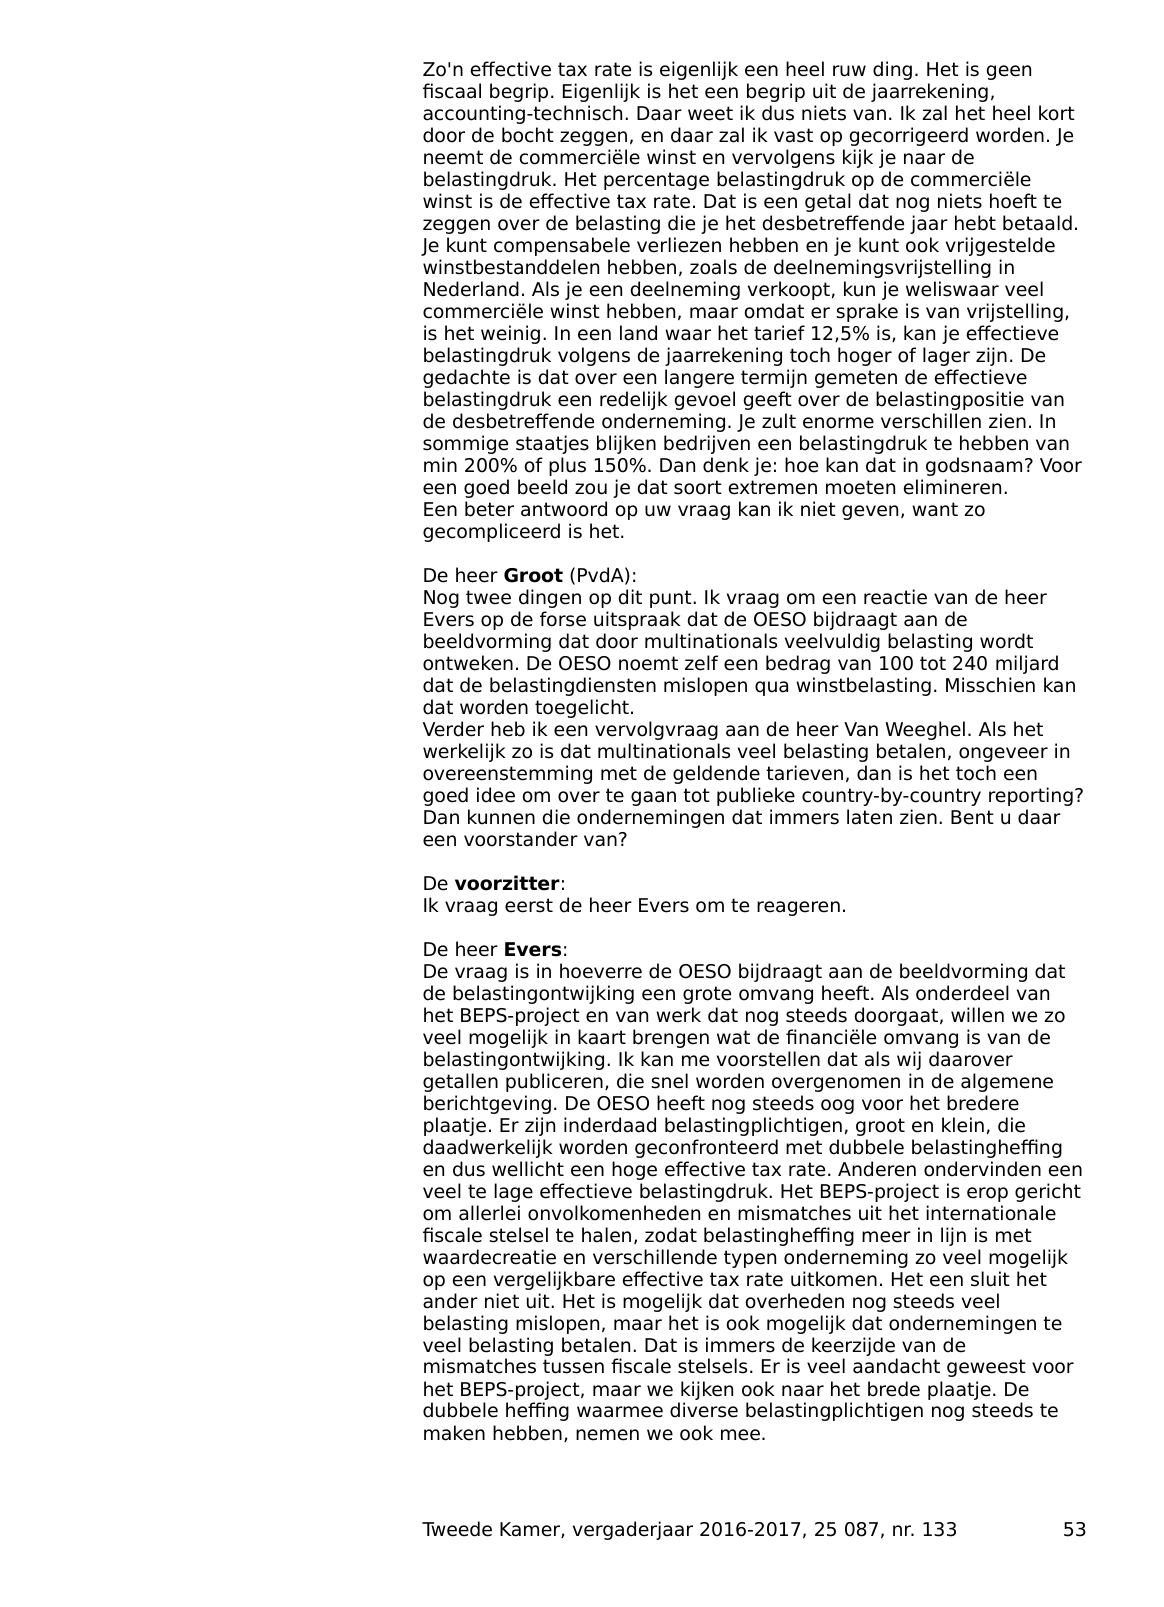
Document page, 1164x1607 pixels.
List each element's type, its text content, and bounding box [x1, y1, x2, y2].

text Nog twee dingen op dit punt. Ik vraag om een reactie van de heer Evers op de forse uitspraak dat de OESO bijdraagt aan de beeldvorming dat door multinationals veelvuldig belasting wordt ontweken. De OESO noemt zelf een bedrag van 100 tot 240 miljard dat de belastingdiensten mislopen qua winstbelasting. Misschien kan dat worden toegelicht. [422, 587, 1087, 719]
text Verder heb ik een vervolgvraag aan de heer Van Weeghel. Als het werkelijk zo is dat multinationals veel belasting betalen, ongeveer in overeenstemming met de geldende tarieven, dan is het toch een goed idee om over te gaan tot publieke country-by-country reporting? Dan kunnen die ondernemingen dat immers laten zien. Bent u daar een voorstander van? [422, 719, 1087, 851]
text Ik vraag eerst de heer Evers om te reageren. [422, 895, 1087, 917]
text De vraag is in hoeverre de OESO bijdraagt aan de beeldvorming dat de belastingontwijking een grote omvang heeft. Als onderdeel van het BEPS-project en van werk dat nog steeds doorgaat, willen we zo veel mogelijk in kaart brengen wat de financiële omvang is van de belastingontwijking. Ik kan me voorstellen dat als wij daarover getallen publiceren, die snel worden overgenomen in de algemene berichtgeving. De OESO heeft nog steeds oog voor het bredere plaatje. Er zijn inderdaad belastingplichtigen, groot en klein, die daadwerkelijk worden geconfronteerd met dubbele belastingheffing en dus wellicht een hoge effective tax rate. Anderen ondervinden een veel te lage effectieve belastingdruk. Het BEPS-project is erop gericht om allerlei onvolkomenheden en mismatches uit het internationale fiscale stelsel te halen, zodat belastingheffing meer in lijn is met waardecreatie en verschillende typen onderneming zo veel mogelijk op een vergelijkbare effective tax rate uitkomen. Het een sluit het ander niet uit. Het is mogelijk dat overheden nog steeds veel belasting mislopen, maar het is ook mogelijk dat ondernemingen te veel belasting betalen. Dat is immers de keerzijde van de mismatches tussen fiscale stelsels. Er is veel aandacht geweest voor het BEPS-project, maar we kijken ook naar het brede plaatje. De dubbele heffing waarmee diverse belastingplichtigen nog steeds te maken hebben, nemen we ook mee. [422, 961, 1087, 1444]
text Zo'n effective tax rate is eigenlijk een heel ruw ding. Het is geen fiscaal begrip. Eigenlijk is het een begrip uit de jaarrekening, accounting-technisch. Daar weet ik dus niets van. Ik zal het heel kort door de bocht zeggen, en daar zal ik vast op gecorrigeerd worden. Je neemt de commerciële winst en vervolgens kijk je naar de belastingdruk. Het percentage belastingdruk op de commerciële winst is de effective tax rate. Dat is een getal dat nog niets hoeft te zeggen over de belasting die je het desbetreffende jaar hebt betaald. Je kunt compensabele verliezen hebben en je kunt ook vrijgestelde winstbestanddelen hebben, zoals de deelnemingsvrijstelling in Nederland. Als je een deelneming verkoopt, kun je weliswaar veel commerciële winst hebben, maar omdat er sprake is van vrijstelling, is het weinig. In een land waar het tarief 12,5% is, kan je effectieve belastingdruk volgens de jaarrekening toch hoger of lager zijn. De gedachte is dat over een langere termijn gemeten de effectieve belastingdruk een redelijk gevoel geeft over de belastingpositie van de desbetreffende onderneming. Je zult enorme verschillen zien. In sommige staatjes blijken bedrijven een belastingdruk te hebben van min 200% of plus 150%. Dan denk je: hoe kan dat in godsnaam? Voor een goed beeld zou je dat soort extremen moeten elimineren. [422, 59, 1087, 499]
text De heer Groot (PvdA): [422, 565, 1087, 587]
text De voorzitter: [422, 873, 1087, 895]
text Een beter antwoord op uw vraag kan ik niet geven, want zo gecompliceerd is het. [422, 499, 1087, 543]
text De heer Evers: [422, 939, 1087, 961]
